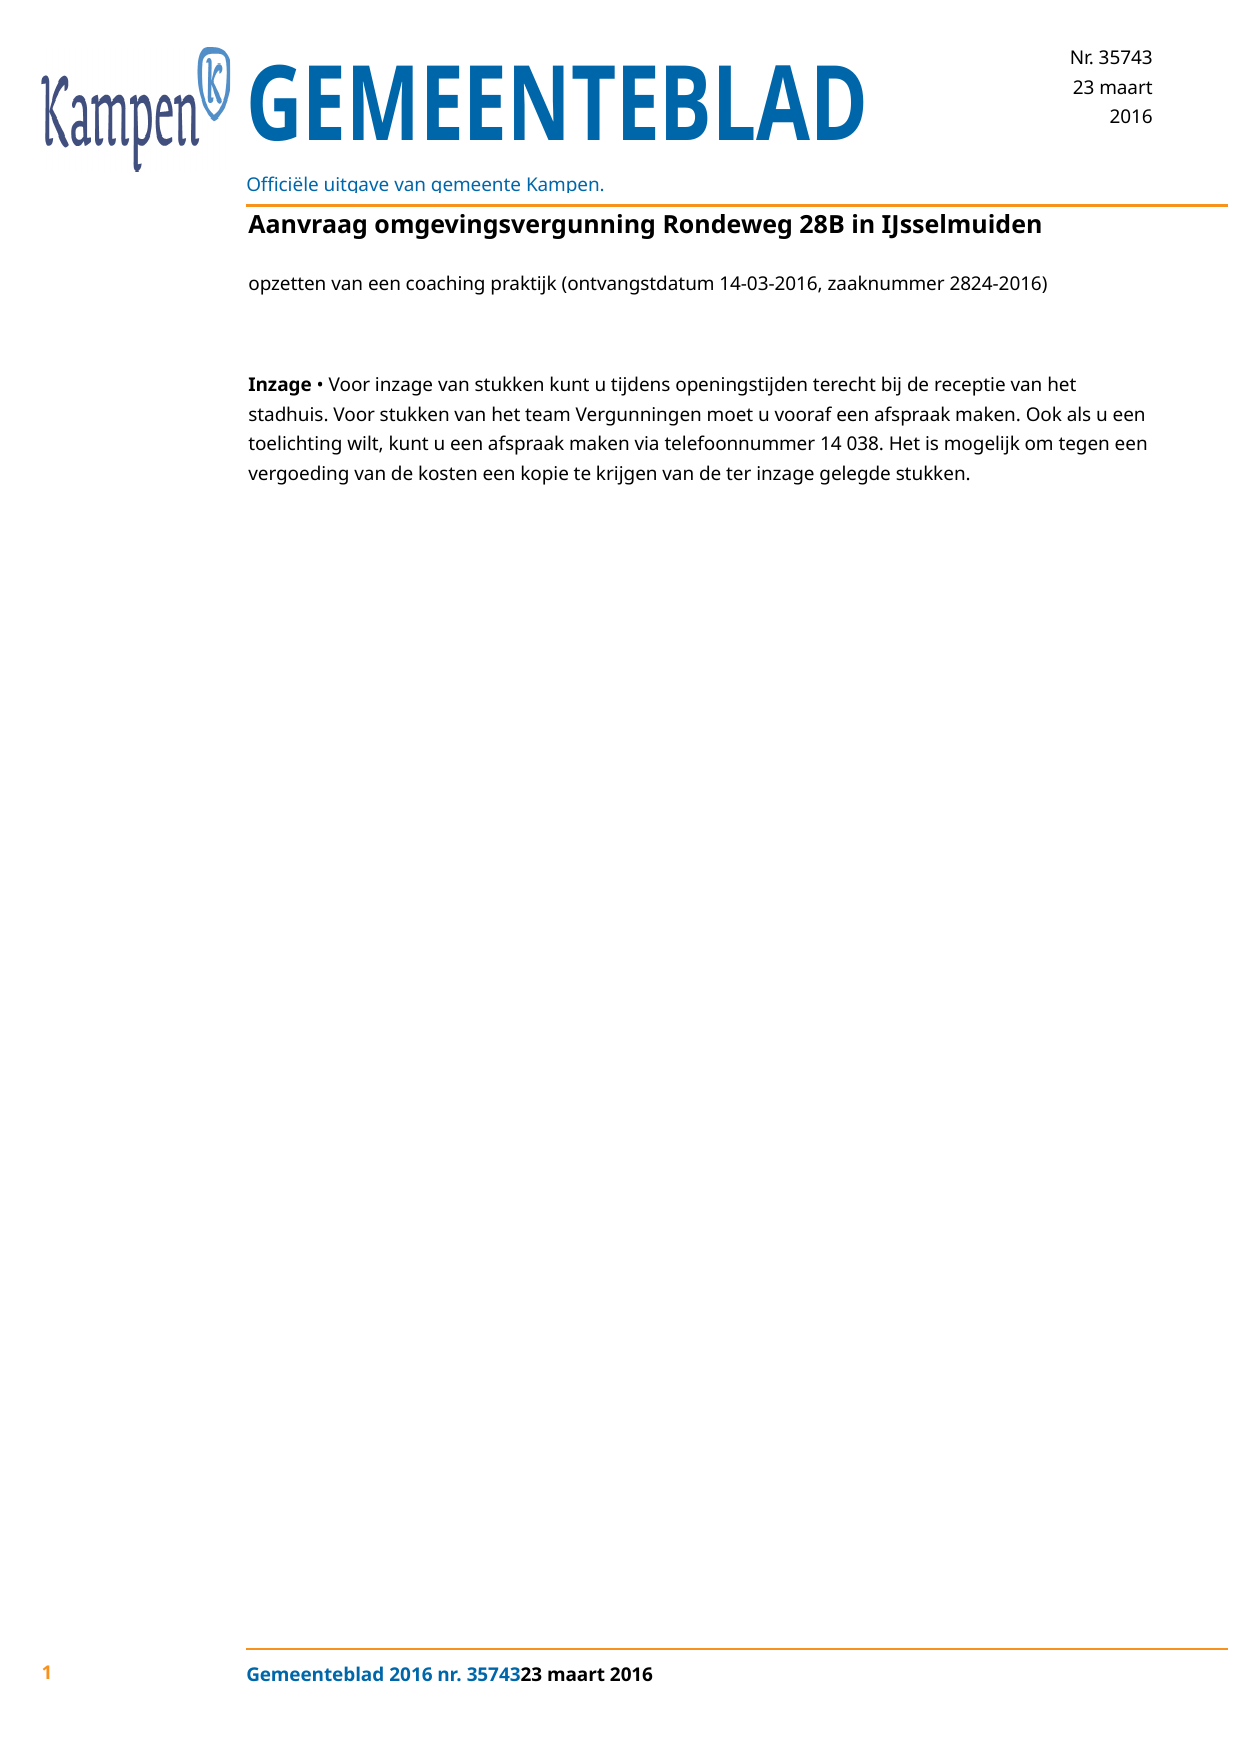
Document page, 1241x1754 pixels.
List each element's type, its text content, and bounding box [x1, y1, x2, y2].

picture [41, 47, 231, 172]
text Inzage • Voor inzage van stukken kunt u tijdens openingstijden terecht bij de receptie van het stadhuis. Voor stukken van het team Vergunningen moet u vooraf een afspraak maken. Ook als u een toelichting wilt, kunt u een afspraak maken via telefoonnummer 14 038. Het is mogelijk om tegen een vergoeding van de kosten een kopie te krijgen van de ter inzage gelegde stukken. [248, 371, 1152, 486]
text Aanvraag omgevingsvergunning Rondeweg 28B in IJsselmuiden [248, 207, 1152, 241]
text opzetten van een coaching praktijk (ontvangstdatum 14-03-2016, zaaknummer 2824-2016) [248, 270, 1152, 296]
